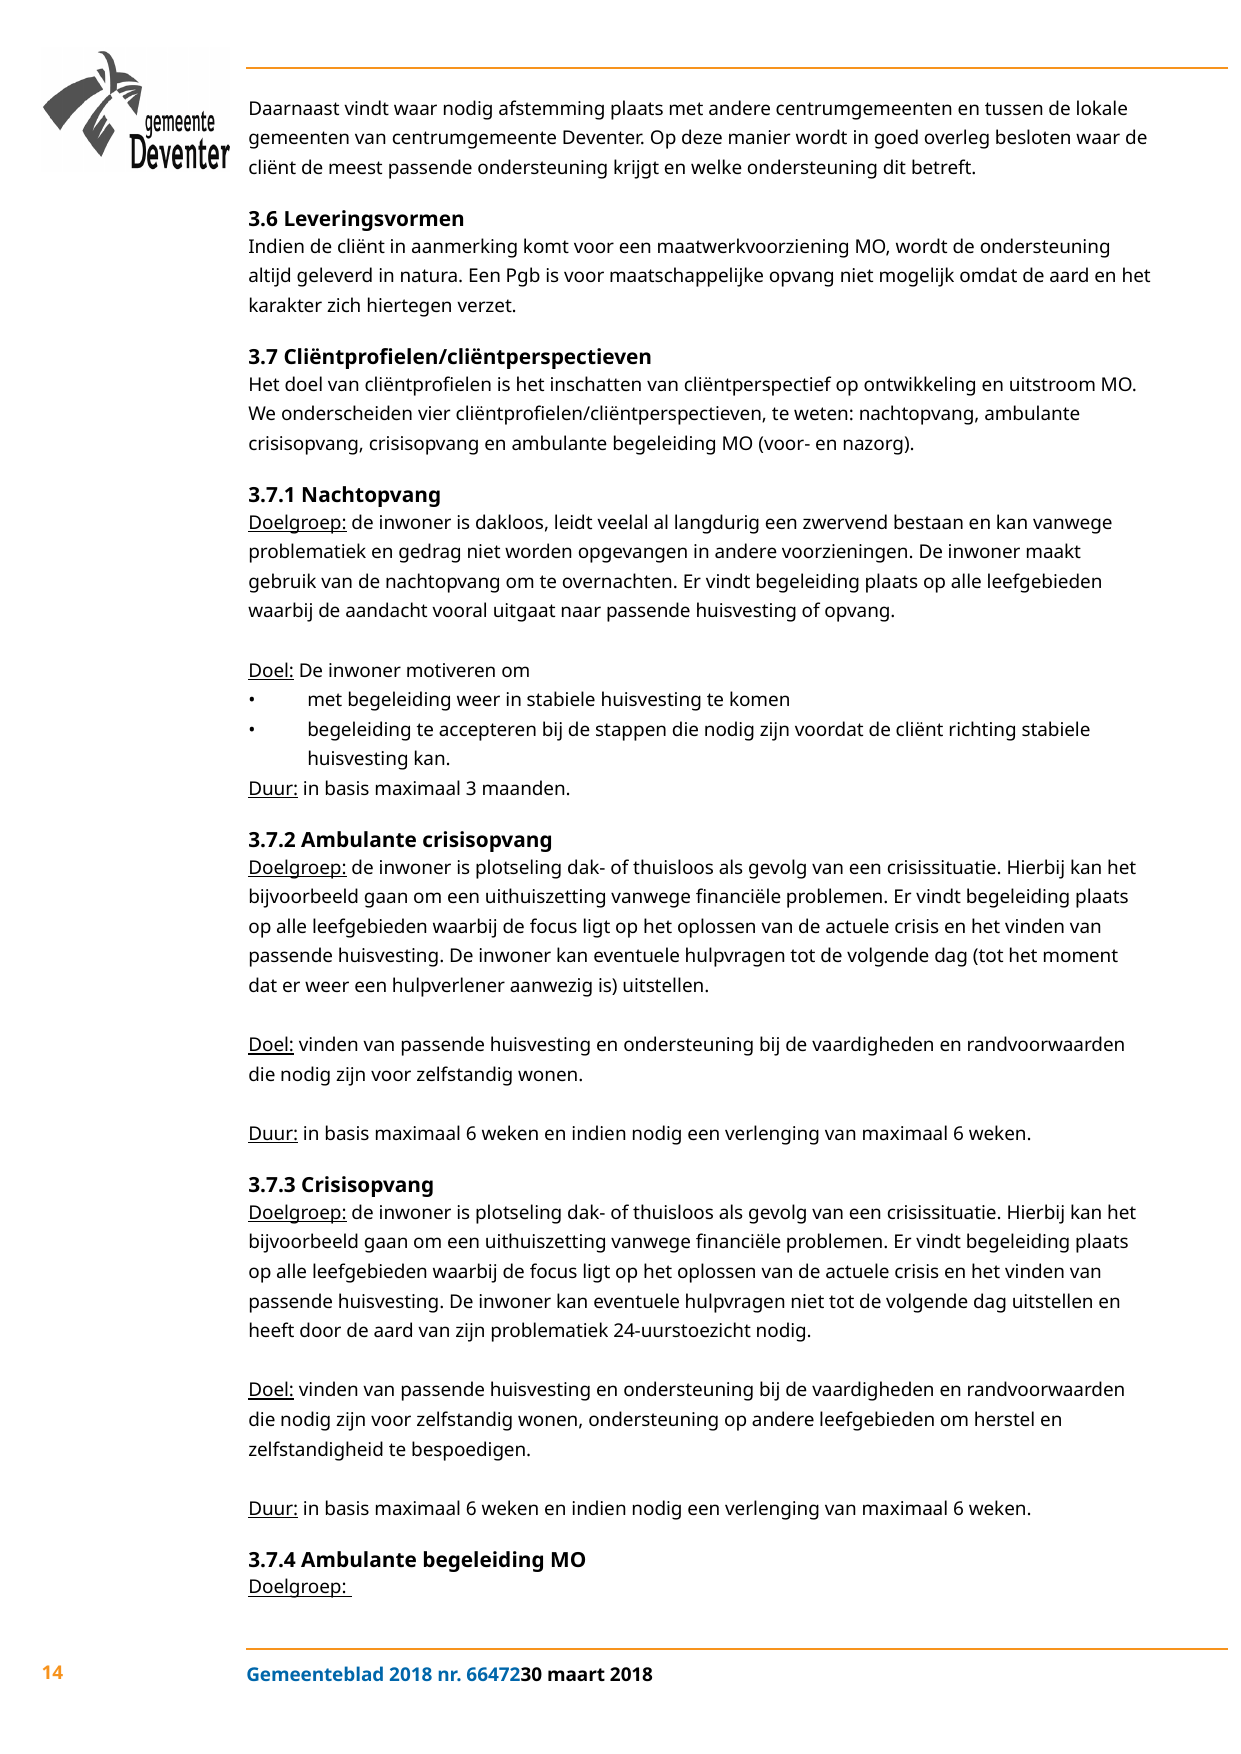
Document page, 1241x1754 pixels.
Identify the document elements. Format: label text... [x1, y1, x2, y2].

text Duur: in basis maximaal 6 weken en indien nodig een verlenging van maximaal 6 weken. [248, 1120, 1152, 1146]
text 3.7.2 Ambulante crisisopvang [248, 826, 1152, 854]
text 3.6 Leveringsvormen [248, 204, 1152, 233]
text 3.7.3 Crisisopvang [248, 1171, 1152, 1199]
text Duur: in basis maximaal 6 weken en indien nodig een verlenging van maximaal 6 weken. [248, 1495, 1152, 1521]
text Doelgroep: de inwoner is plotseling dak- of thuisloos als gevolg van een crisissituatie. Hierbij kan het bijvoorbeeld gaan om een uithuiszetting vanwege financiële problemen. Er vindt begeleiding plaats op alle leefgebieden waarbij de focus ligt op het oplossen van de actuele crisis en het vinden van passende huisvesting. De inwoner kan eventuele hulpvragen tot de volgende dag (tot het moment dat er weer een hulpverlener aanwezig is) uitstellen. [248, 854, 1152, 998]
text 3.7.4 Ambulante begeleiding MO [248, 1545, 1152, 1574]
text Het doel van cliëntprofielen is het inschatten van cliëntperspectief op ontwikkeling en uitstroom MO. We onderscheiden vier cliëntprofielen/cliëntperspectieven, te weten: nachtopvang, ambulante crisisopvang, crisisopvang en ambulante begeleiding MO (voor- en nazorg). [248, 371, 1152, 456]
text Doelgroep: de inwoner is plotseling dak- of thuisloos als gevolg van een crisissituatie. Hierbij kan het bijvoorbeeld gaan om een uithuiszetting vanwege financiële problemen. Er vindt begeleiding plaats op alle leefgebieden waarbij de focus ligt op het oplossen van de actuele crisis en het vinden van passende huisvesting. De inwoner kan eventuele hulpvragen niet tot de volgende dag uitstellen en heeft door de aard van zijn problematiek 24-uurstoezicht nodig. [248, 1199, 1152, 1343]
text 3.7.1 Nachtopvang [248, 480, 1152, 509]
text Doel: De inwoner motiveren om [248, 657, 1152, 682]
list met begeleiding weer in stabiele huisvesting te komen [248, 686, 1152, 712]
text 3.7 Cliëntprofielen/cliëntperspectieven [248, 342, 1152, 371]
text Doel: vinden van passende huisvesting en ondersteuning bij de vaardigheden en randvoorwaarden die nodig zijn voor zelfstandig wonen, ondersteuning op andere leefgebieden om herstel en zelfstandigheid te bespoedigen. [248, 1377, 1152, 1461]
list begeleiding te accepteren bij de stappen die nodig zijn voordat de cliënt richting stabiele huisvesting kan. [248, 716, 1152, 771]
text Indien de cliënt in aanmerking komt voor een maatwerkvoorziening MO, wordt de ondersteuning altijd geleverd in natura. Een Pgb is voor maatschappelijke opvang niet mogelijk omdat de aard en het karakter zich hiertegen verzet. [248, 233, 1152, 318]
text Doelgroep: [248, 1574, 1152, 1599]
text Duur: in basis maximaal 3 maanden. [248, 775, 1152, 801]
text Daarnaast vindt waar nodig afstemming plaats met andere centrumgemeenten en tussen de lokale gemeenten van centrumgemeente Deventer. Op deze manier wordt in goed overleg besloten waar de cliënt de meest passende ondersteuning krijgt en welke ondersteuning dit betreft. [248, 95, 1152, 180]
text Doelgroep: de inwoner is dakloos, leidt veelal al langdurig een zwervend bestaan en kan vanwege problematiek en gedrag niet worden opgevangen in andere voorzieningen. De inwoner maakt gebruik van de nachtopvang om te overnachten. Er vindt begeleiding plaats op alle leefgebieden waarbij de aandacht vooral uitgaat naar passende huisvesting of opvang. [248, 509, 1152, 623]
text Doel: vinden van passende huisvesting en ondersteuning bij de vaardigheden en randvoorwaarden die nodig zijn voor zelfstandig wonen. [248, 1031, 1152, 1087]
picture [41, 47, 231, 172]
